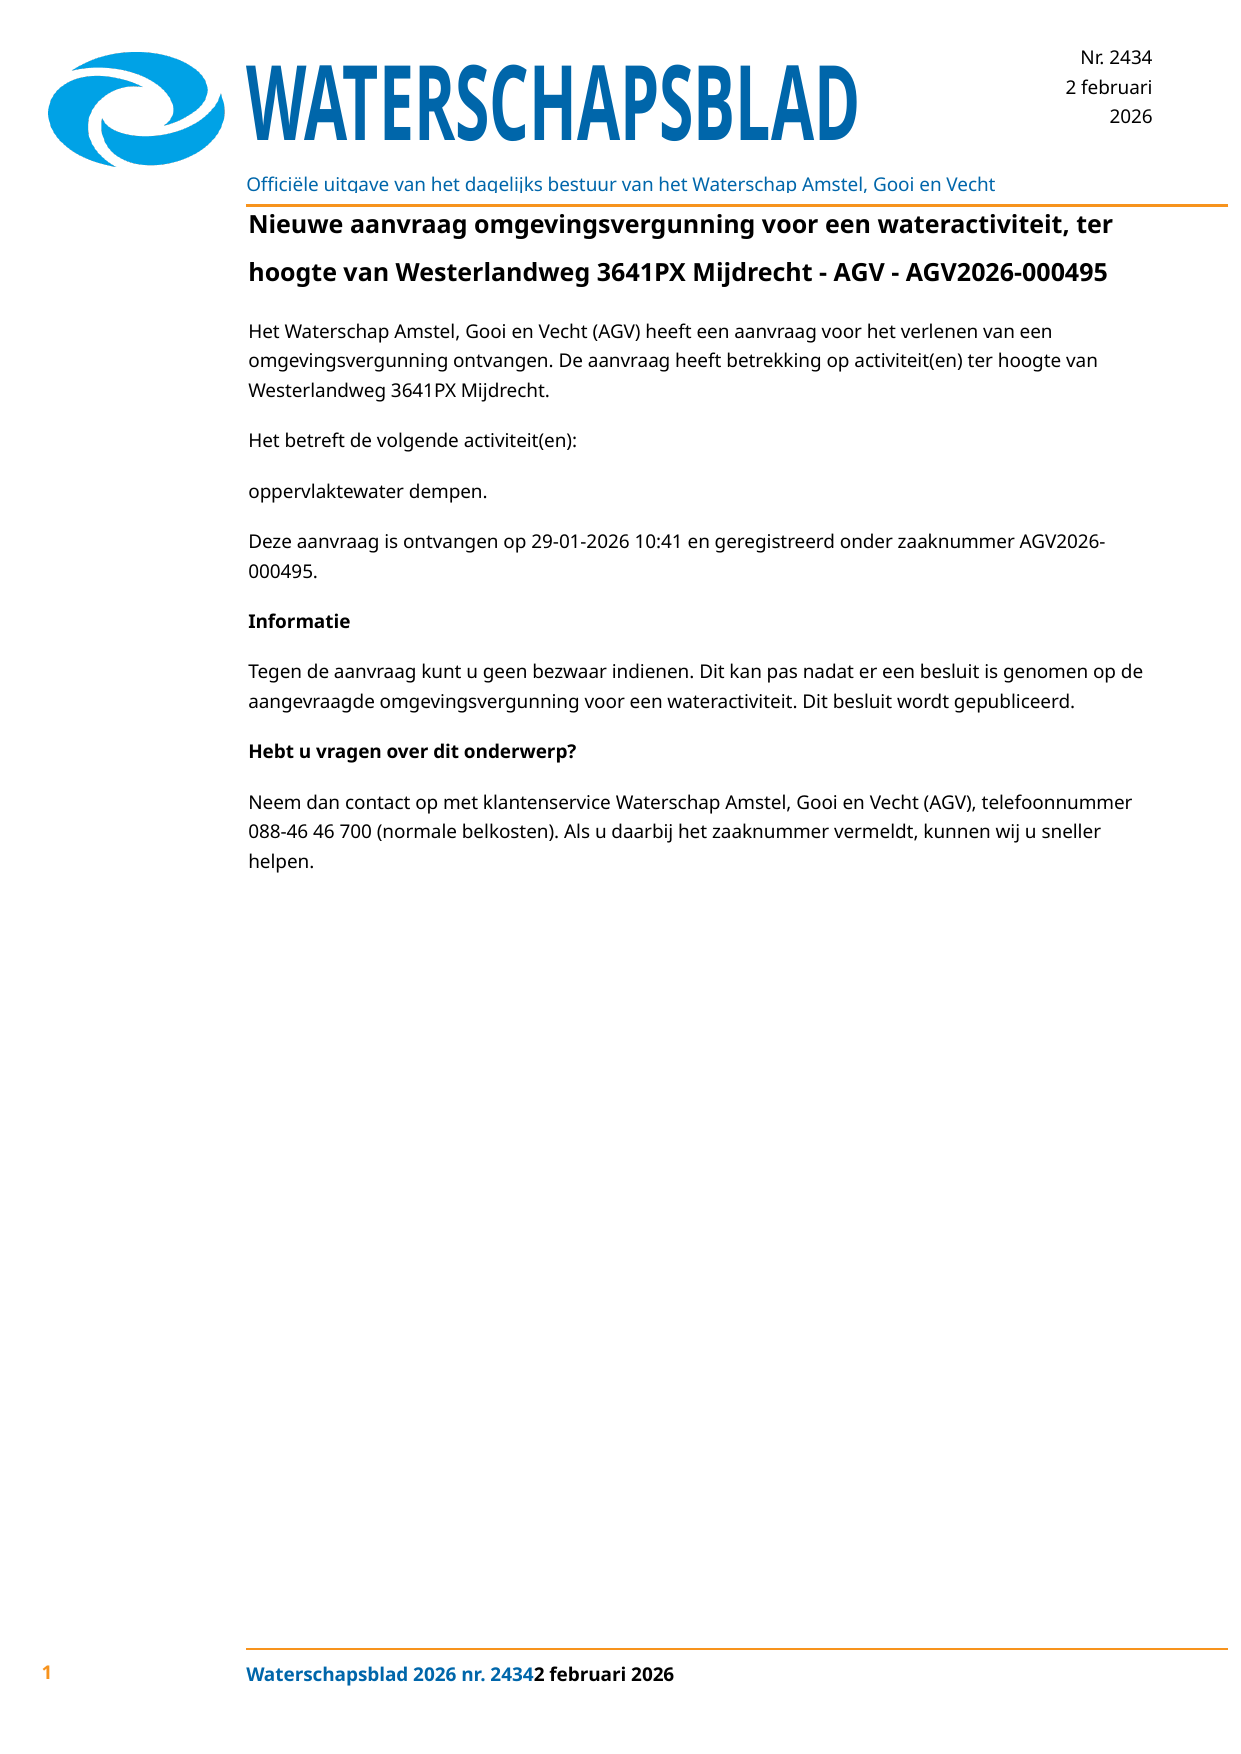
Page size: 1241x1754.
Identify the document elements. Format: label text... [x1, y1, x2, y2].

text Nieuwe aanvraag omgevingsvergunning voor een wateractiviteit, ter hoogte van Westerlandweg 3641PX Mijdrecht - AGV - AGV2026-000495 [248, 207, 1152, 288]
text Hebt u vragen over dit onderwerp? [248, 739, 1152, 764]
text oppervlaktewater dempen. [248, 478, 1152, 504]
text Het betreft de volgende activiteit(en): [248, 427, 1152, 453]
text Het Waterschap Amstel, Gooi en Vecht (AGV) heeft een aanvraag voor het verlenen van een omgevingsvergunning ontvangen. De aanvraag heeft betrekking op activiteit(en) ter hoogte van Westerlandweg 3641PX Mijdrecht. [248, 318, 1152, 403]
text Deze aanvraag is ontvangen op 29-01-2026 10:41 en geregistreerd onder zaaknummer AGV2026-000495. [248, 528, 1152, 584]
text Informatie [248, 608, 1152, 634]
text Neem dan contact op met klantenservice Waterschap Amstel, Gooi en Vecht (AGV), telefoonnummer 088-46 46 700 (normale belkosten). Als u daarbij het zaaknummer vermeldt, kunnen wij u sneller helpen. [248, 789, 1152, 874]
picture [41, 47, 231, 172]
text Tegen de aanvraag kunt u geen bezwaar indienen. Dit kan pas nadat er een besluit is genomen op de aangevraagde omgevingsvergunning voor een wateractiviteit. Dit besluit wordt gepubliceerd. [248, 659, 1152, 714]
